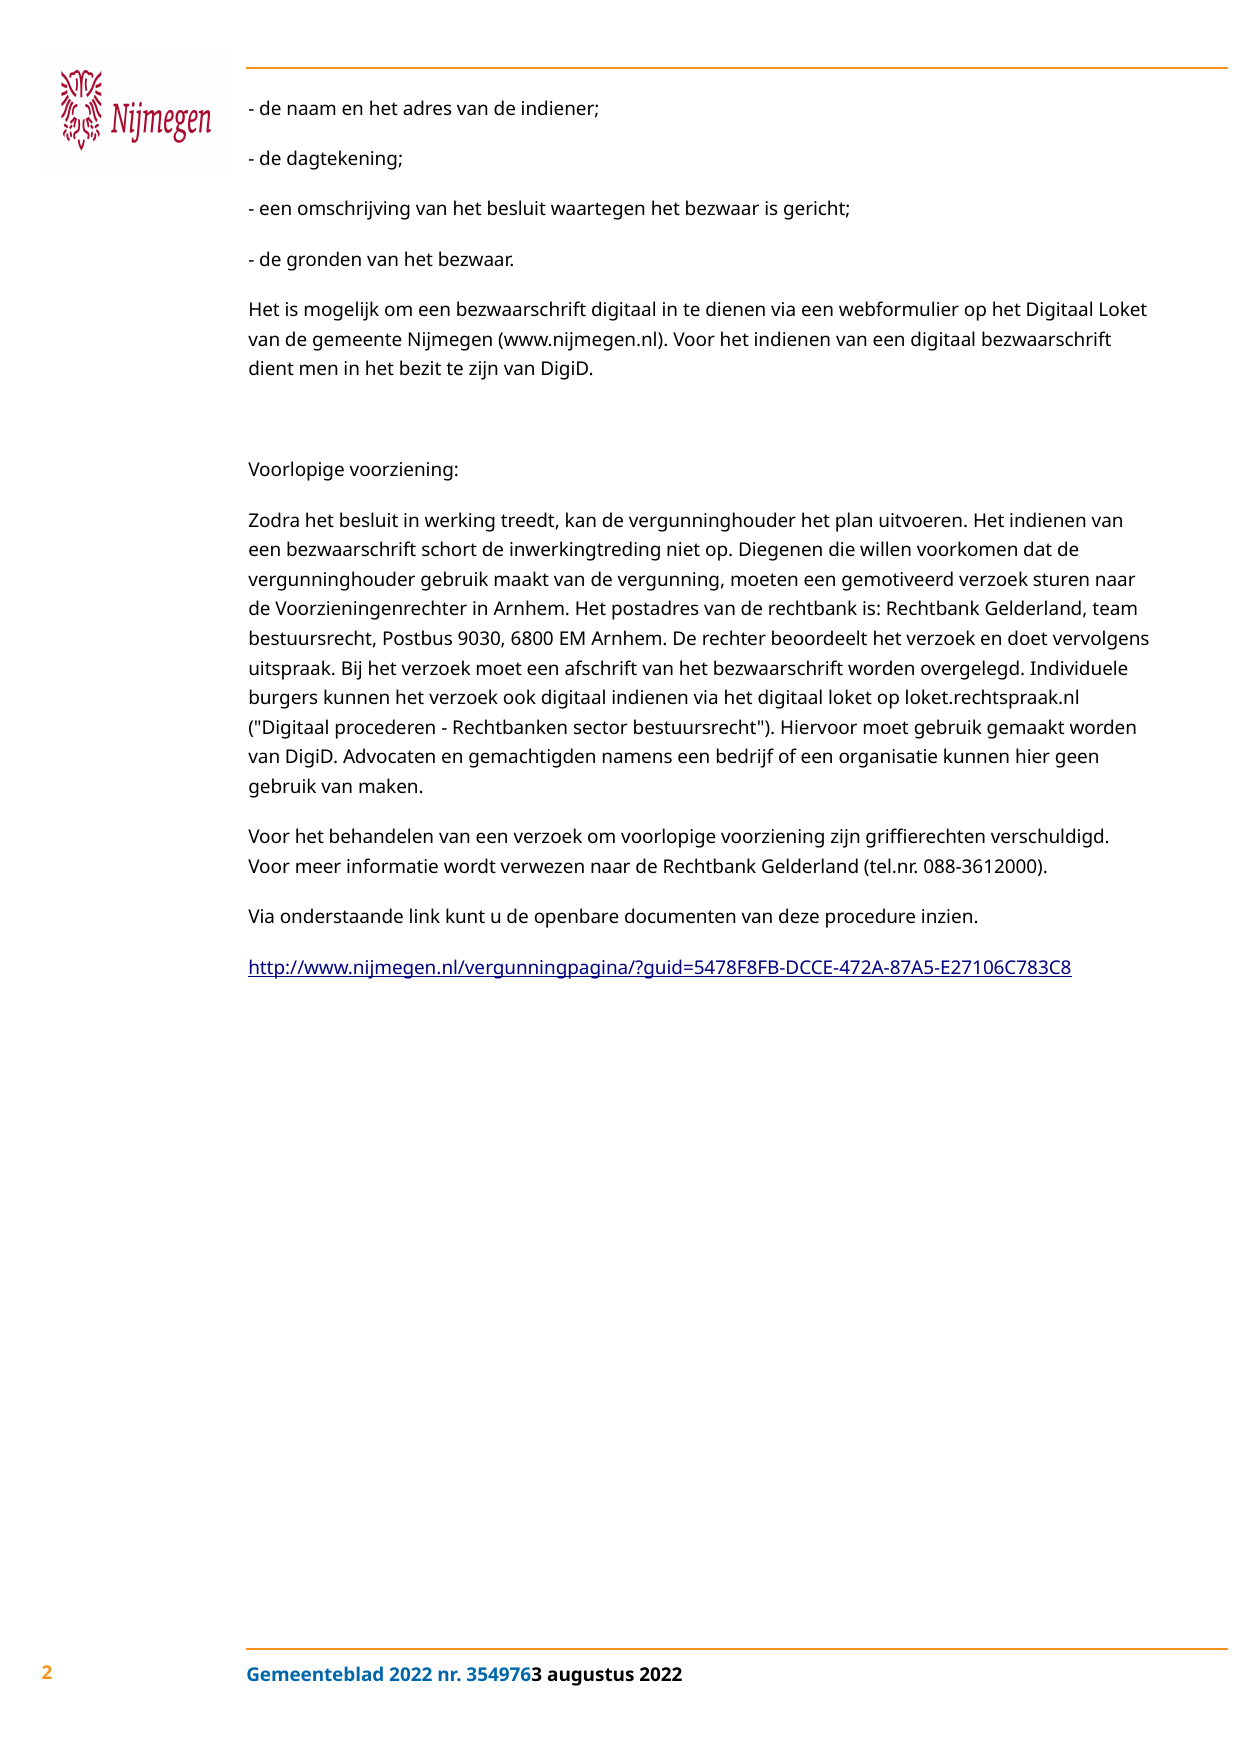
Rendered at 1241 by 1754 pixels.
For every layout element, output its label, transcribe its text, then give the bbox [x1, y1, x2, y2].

text - een omschrijving van het besluit waartegen het bezwaar is gericht; [248, 196, 1152, 221]
text http://www.nijmegen.nl/vergunningpagina/?guid=5478F8FB-DCCE-472A-87A5-E27106C783C8 [248, 954, 1152, 980]
text - de naam en het adres van de indiener; [248, 95, 1152, 121]
picture [41, 47, 231, 172]
text Het is mogelijk om een bezwaarschrift digitaal in te dienen via een webformulier op het Digitaal Loket van de gemeente Nijmegen (www.nijmegen.nl). Voor het indienen van een digitaal bezwaarschrift dient men in het bezit te zijn van DigiD. [248, 296, 1152, 381]
text Via onderstaande link kunt u de openbare documenten van deze procedure inzien. [248, 903, 1152, 929]
text Voorlopige voorziening: [248, 456, 1152, 482]
text Voor het behandelen van een verzoek om voorlopige voorziening zijn griffierechten verschuldigd. Voor meer informatie wordt verwezen naar de Rechtbank Gelderland (tel.nr. 088-3612000). [248, 823, 1152, 879]
text - de dagtekening; [248, 145, 1152, 171]
text - de gronden van het bezwaar. [248, 246, 1152, 272]
text Zodra het besluit in werking treedt, kan de vergunninghouder het plan uitvoeren. Het indienen van een bezwaarschrift schort de inwerkingtreding niet op. Diegenen die willen voorkomen dat de vergunninghouder gebruik maakt van de vergunning, moeten een gemotiveerd verzoek sturen naar de Voorzieningenrechter in Arnhem. Het postadres van de rechtbank is: Rechtbank Gelderland, team bestuursrecht, Postbus 9030, 6800 EM Arnhem. De rechter beoordeelt het verzoek en doet vervolgens uitspraak. Bij het verzoek moet een afschrift van het bezwaarschrift worden overgelegd. Individuele burgers kunnen het verzoek ook digitaal indienen via het digitaal loket op loket.rechtspraak.nl ("Digitaal procederen - Rechtbanken sector bestuursrecht"). Hiervoor moet gebruik gemaakt worden van DigiD. Advocaten en gemachtigden namens een bedrijf of een organisatie kunnen hier geen gebruik van maken. [248, 507, 1152, 799]
